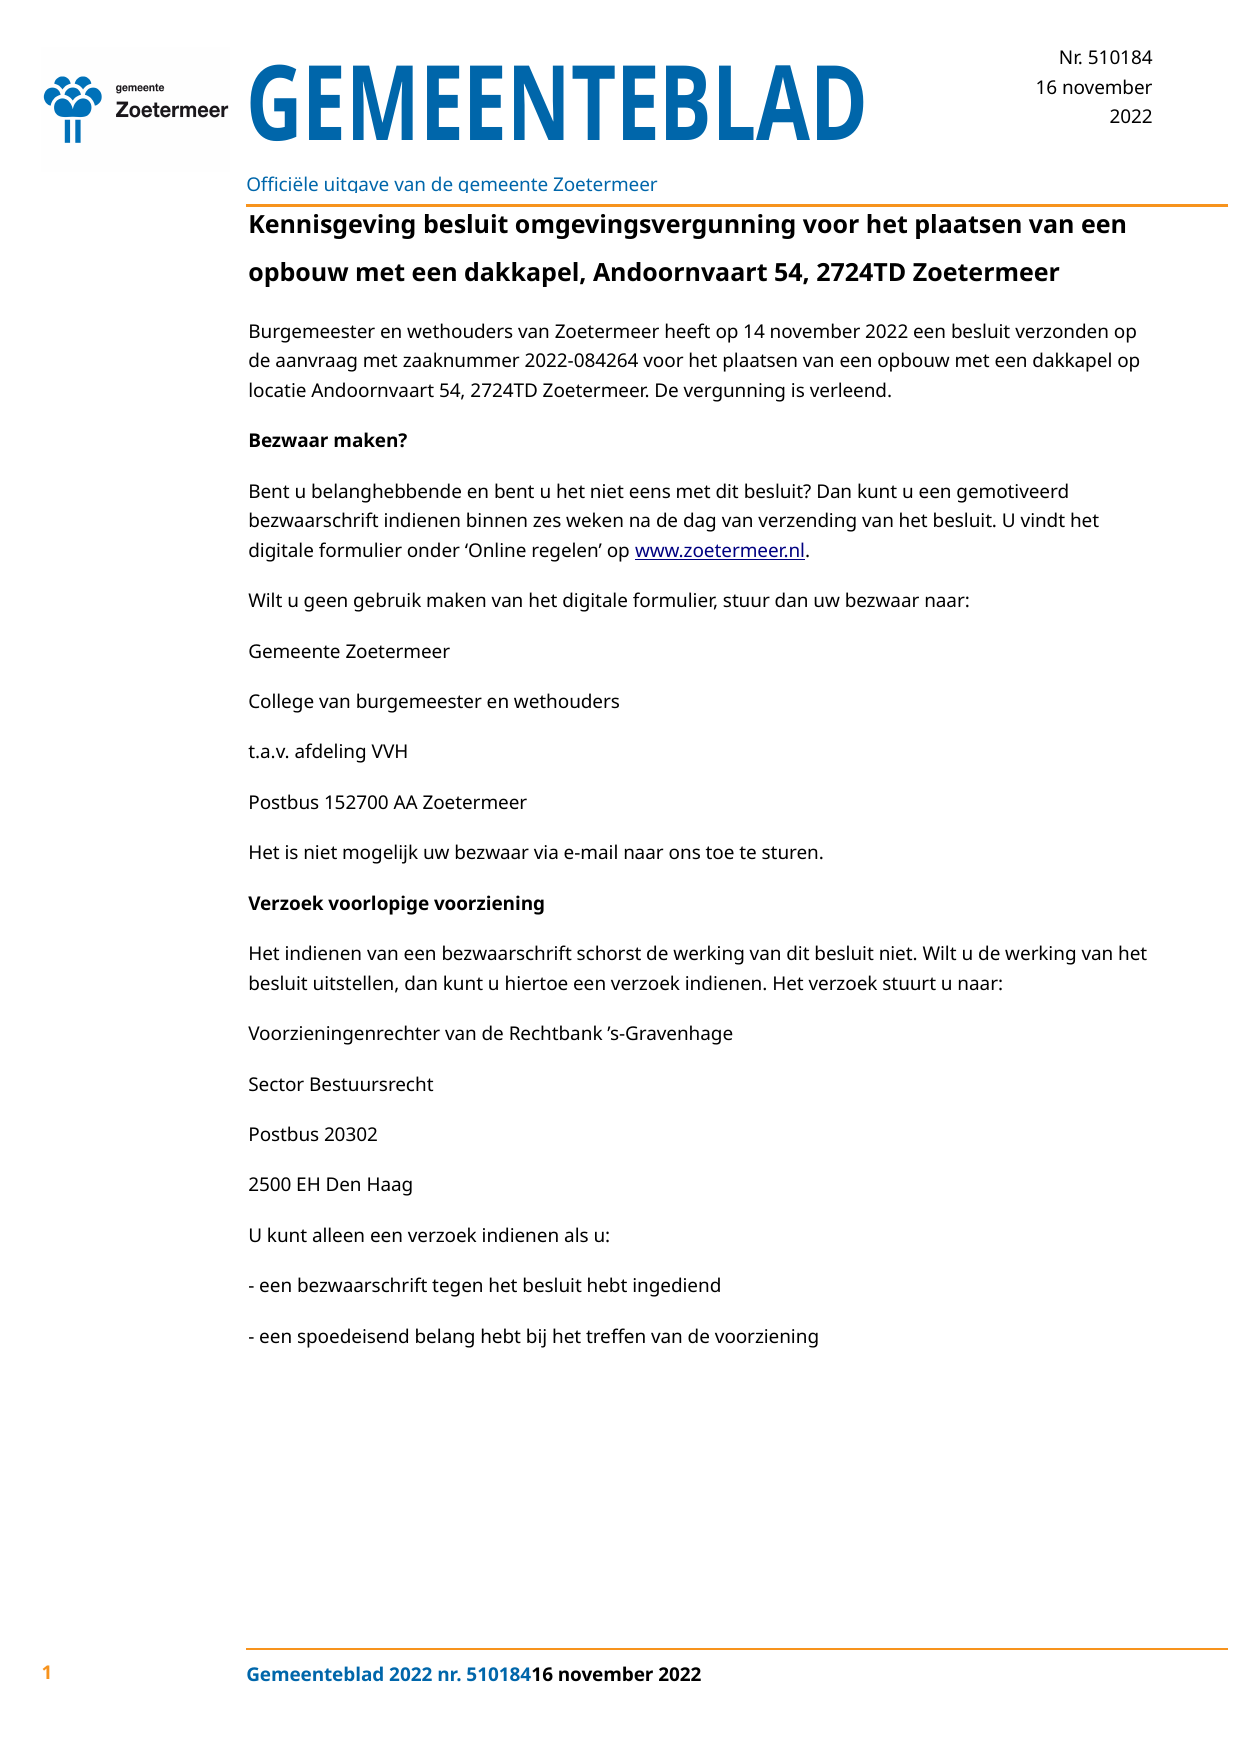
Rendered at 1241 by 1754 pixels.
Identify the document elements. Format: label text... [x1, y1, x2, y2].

text Postbus 20302 [248, 1121, 1152, 1147]
text Kennisgeving besluit omgevingsvergunning voor het plaatsen van een opbouw met een dakkapel, Andoornvaart 54, 2724TD Zoetermeer [248, 207, 1152, 288]
picture [41, 47, 231, 172]
text 2500 EH Den Haag [248, 1172, 1152, 1197]
text Gemeente Zoetermeer [248, 638, 1152, 664]
text Het is niet mogelijk uw bezwaar via e-mail naar ons toe te sturen. [248, 839, 1152, 865]
text Wilt u geen gebruik maken van het digitale formulier, stuur dan uw bezwaar naar: [248, 587, 1152, 613]
text t.a.v. afdeling VVH [248, 739, 1152, 764]
text Postbus 152700 AA Zoetermeer [248, 789, 1152, 815]
text Het indienen van een bezwaarschrift schorst de werking van dit besluit niet. Wilt u de werking van het besluit uitstellen, dan kunt u hiertoe een verzoek indienen. Het verzoek stuurt u naar: [248, 940, 1152, 996]
text Burgemeester en wethouders van Zoetermeer heeft op 14 november 2022 een besluit verzonden op de aanvraag met zaaknummer 2022-084264 voor het plaatsen van een opbouw met een dakkapel op locatie Andoornvaart 54, 2724TD Zoetermeer. De vergunning is verleend. [248, 318, 1152, 403]
text College van burgemeester en wethouders [248, 688, 1152, 714]
text - een bezwaarschrift tegen het besluit hebt ingediend [248, 1272, 1152, 1298]
text U kunt alleen een verzoek indienen als u: [248, 1222, 1152, 1248]
text Bezwaar maken? [248, 427, 1152, 453]
text Voorzieningenrechter van de Rechtbank ’s-Gravenhage [248, 1020, 1152, 1046]
text Verzoek voorlopige voorziening [248, 890, 1152, 916]
text Sector Bestuursrecht [248, 1071, 1152, 1097]
text Bent u belanghebbende en bent u het niet eens met dit besluit? Dan kunt u een gemotiveerd bezwaarschrift indienen binnen zes weken na de dag van verzending van het besluit. U vindt het digitale formulier onder ‘Online regelen’ op www.zoetermeer.nl. [248, 478, 1152, 563]
text - een spoedeisend belang hebt bij het treffen van de voorziening [248, 1323, 1152, 1349]
